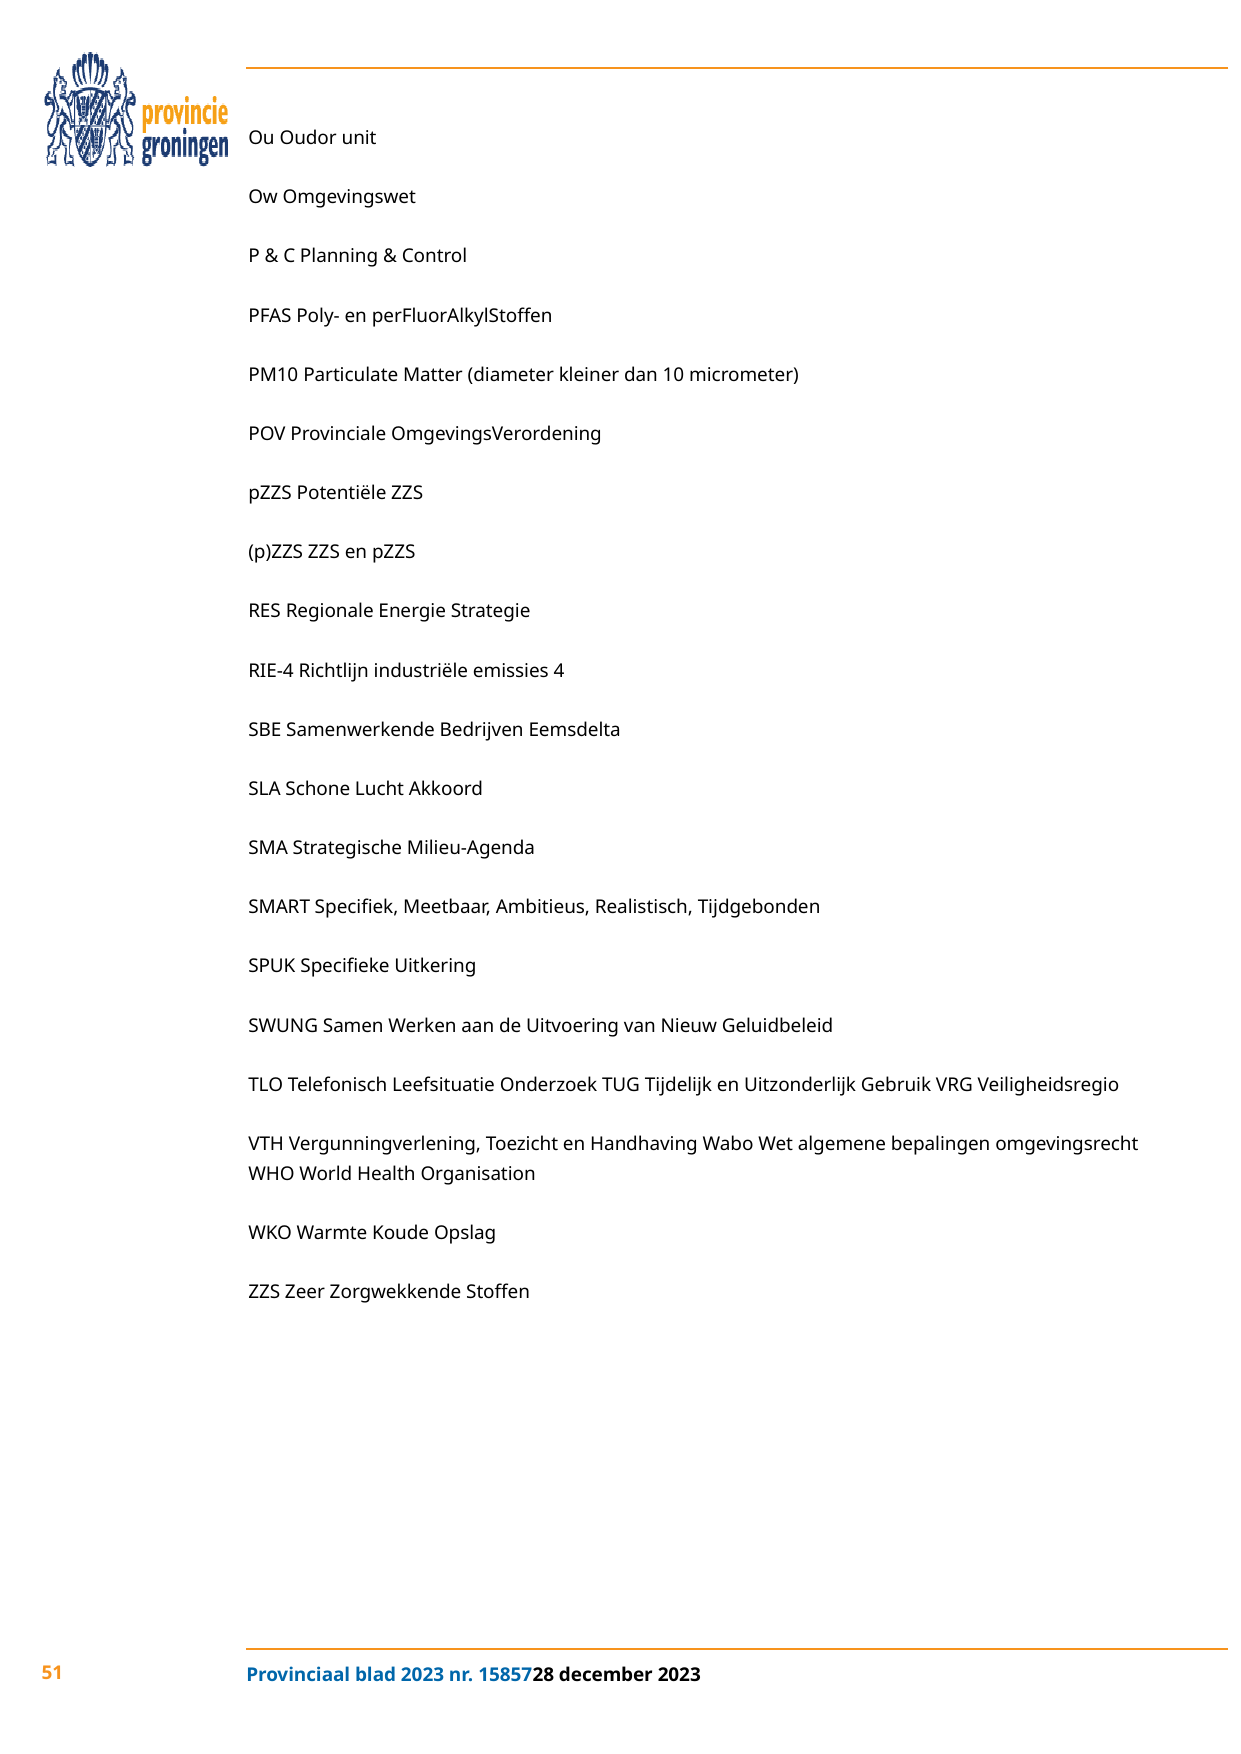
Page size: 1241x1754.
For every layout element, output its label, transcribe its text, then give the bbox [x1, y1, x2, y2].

text SLA Schone Lucht Akkoord [248, 775, 1152, 801]
text SMART Specifiek, Meetbaar, Ambitieus, Realistisch, Tijdgebonden [248, 893, 1152, 919]
text VTH Vergunningverlening, Toezicht en Handhaving Wabo Wet algemene bepalingen omgevingsrecht WHO World Health Organisation [248, 1130, 1152, 1186]
picture [41, 47, 231, 172]
text (p)ZZS ZZS en pZZS [248, 538, 1152, 564]
text WKO Warmte Koude Opslag [248, 1219, 1152, 1245]
text RIE-4 Richtlijn industriële emissies 4 [248, 657, 1152, 683]
text TLO Telefonisch Leefsituatie Onderzoek TUG Tijdelijk en Uitzonderlijk Gebruik VRG Veiligheidsregio [248, 1071, 1152, 1097]
text ZZS Zeer Zorgwekkende Stoffen [248, 1278, 1152, 1304]
text SWUNG Samen Werken aan de Uitvoering van Nieuw Geluidbeleid [248, 1012, 1152, 1038]
text POV Provinciale OmgevingsVerordening [248, 420, 1152, 446]
text P & C Planning & Control [248, 243, 1152, 268]
text pZZS Potentiële ZZS [248, 479, 1152, 505]
text PFAS Poly- en perFluorAlkylStoffen [248, 302, 1152, 328]
text Ou Oudor unit [248, 124, 1152, 150]
text SBE Samenwerkende Bedrijven Eemsdelta [248, 716, 1152, 742]
text PM10 Particulate Matter (diameter kleiner dan 10 micrometer) [248, 361, 1152, 387]
text RES Regionale Energie Strategie [248, 598, 1152, 623]
text SMA Strategische Milieu-Agenda [248, 834, 1152, 860]
text Ow Omgevingswet [248, 183, 1152, 209]
text SPUK Specifieke Uitkering [248, 953, 1152, 978]
